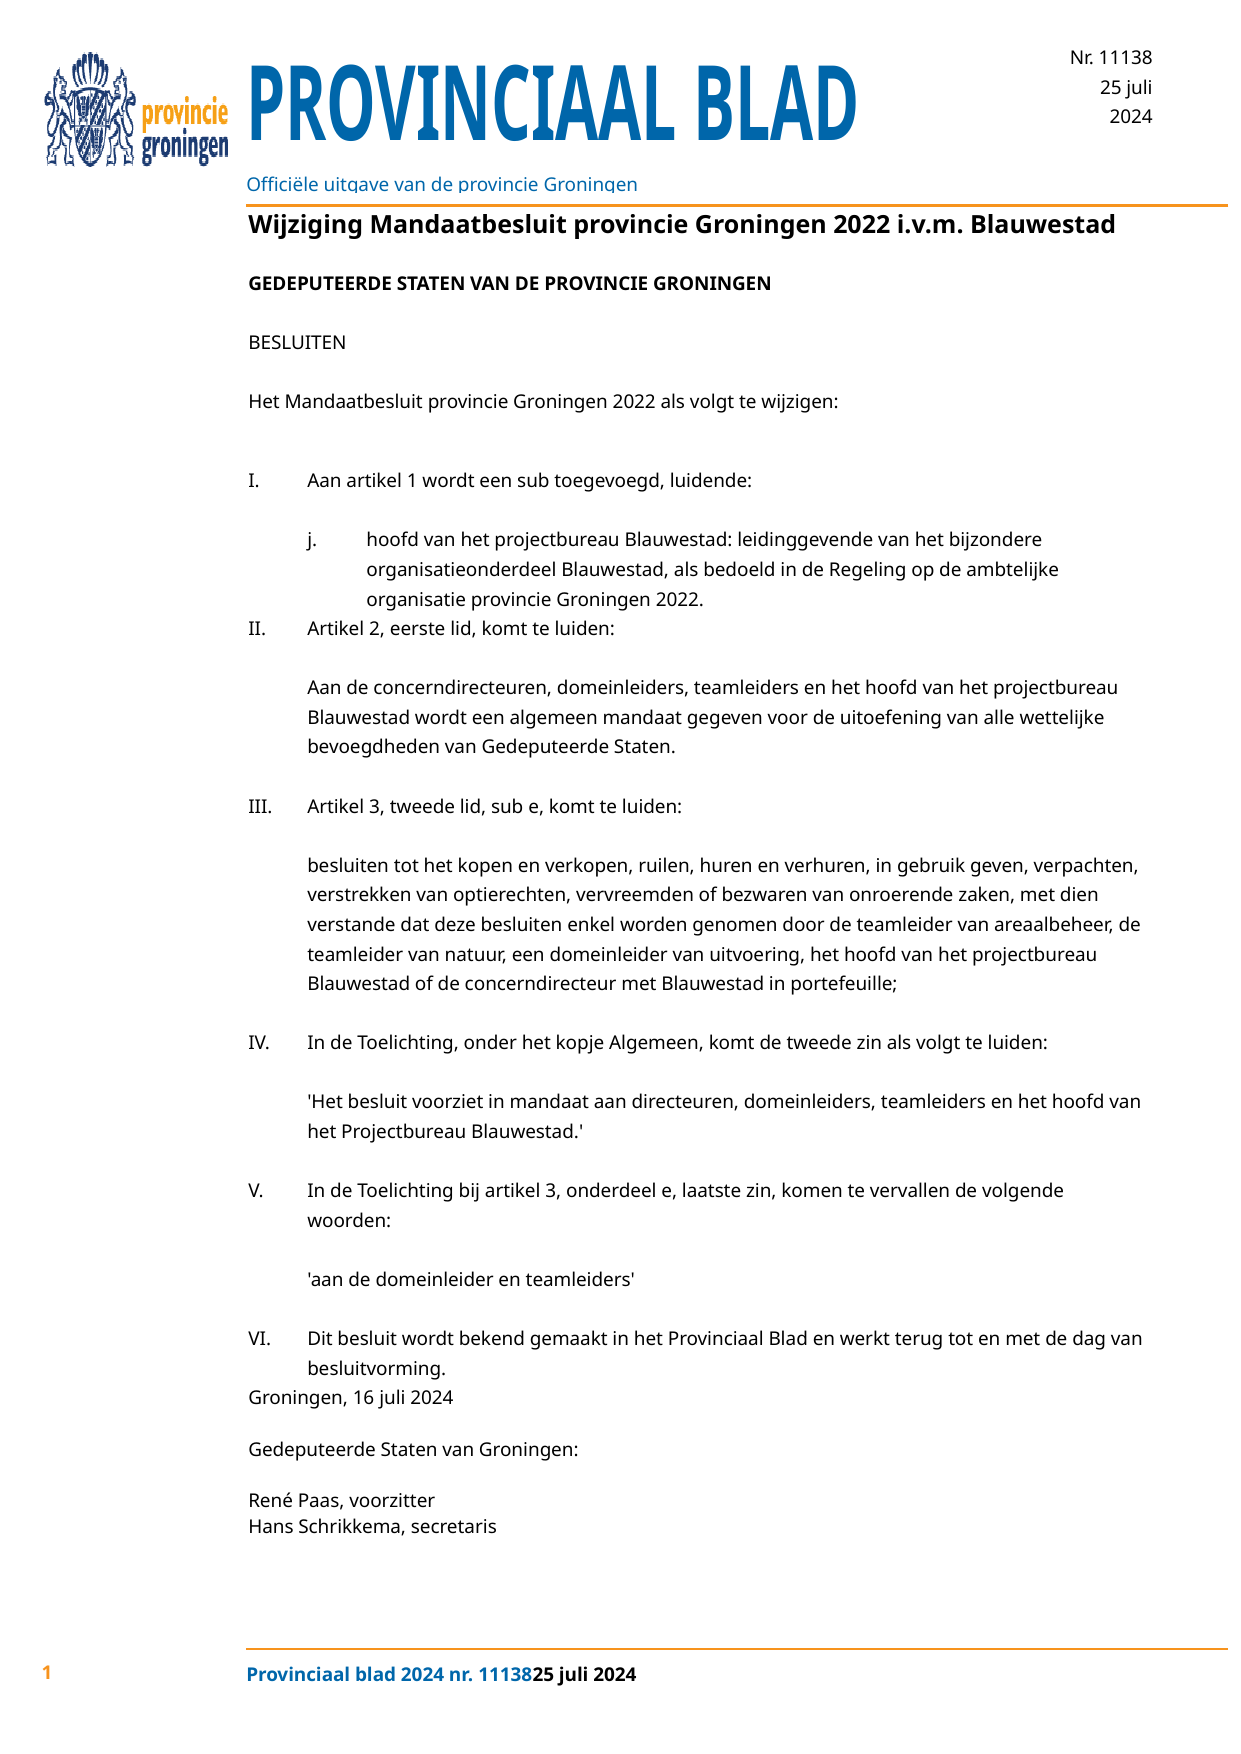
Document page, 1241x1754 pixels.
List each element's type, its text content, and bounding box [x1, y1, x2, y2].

text René Paas, voorzitter [248, 1487, 1152, 1513]
list 'aan de domeinleider en teamleiders' [248, 1266, 1152, 1292]
list Artikel 3, tweede lid, sub e, komt te luiden: [248, 793, 1152, 819]
list In de Toelichting bij artikel 3, onderdeel e, laatste zin, komen te vervallen de volgende woorden: [248, 1177, 1152, 1233]
list Aan artikel 1 wordt een sub toegevoegd, luidende: [248, 467, 1152, 493]
list 'Het besluit voorziet in mandaat aan directeuren, domeinleiders, teamleiders en het hoofd van het Projectbureau Blauwestad.' [248, 1089, 1152, 1144]
list Aan de concerndirecteuren, domeinleiders, teamleiders en het hoofd van het projectbureau Blauwestad wordt een algemeen mandaat gegeven voor de uitoefening van alle wettelijke bevoegdheden van Gedeputeerde Staten. [248, 674, 1152, 759]
list hoofd van het projectbureau Blauwestad: leidinggevende van het bijzondere organisatieonderdeel Blauwestad, als bedoeld in de Regeling op de ambtelijke organisatie provincie Groningen 2022. [307, 527, 1152, 612]
text GEDEPUTEERDE STATEN VAN DE PROVINCIE GRONINGEN [248, 270, 1152, 296]
text Wijziging Mandaatbesluit provincie Groningen 2022 i.v.m. Blauwestad [248, 207, 1152, 241]
text Hans Schrikkema, secretaris [248, 1513, 1152, 1539]
list Artikel 2, eerste lid, komt te luiden: [248, 615, 1152, 641]
list Dit besluit wordt bekend gemaakt in het Provinciaal Blad en werkt terug tot en met de dag van besluitvorming. [248, 1325, 1152, 1381]
text Groningen, 16 juli 2024 [248, 1384, 1152, 1410]
text BESLUITEN [248, 329, 1152, 355]
list In de Toelichting, onder het kopje Algemeen, komt de tweede zin als volgt te luiden: [248, 1029, 1152, 1055]
list besluiten tot het kopen en verkopen, ruilen, huren en verhuren, in gebruik geven, verpachten, verstrekken van optierechten, vervreemden of bezwaren van onroerende zaken, met dien verstande dat deze besluiten enkel worden genomen door de teamleider van areaalbeheer, de teamleider van natuur, een domeinleider van uitvoering, het hoofd van het projectbureau Blauwestad of de concerndirecteur met Blauwestad in portefeuille; [248, 852, 1152, 996]
text Gedeputeerde Staten van Groningen: [248, 1436, 1152, 1462]
text Het Mandaatbesluit provincie Groningen 2022 als volgt te wijzigen: [248, 389, 1152, 414]
picture [41, 47, 231, 172]
